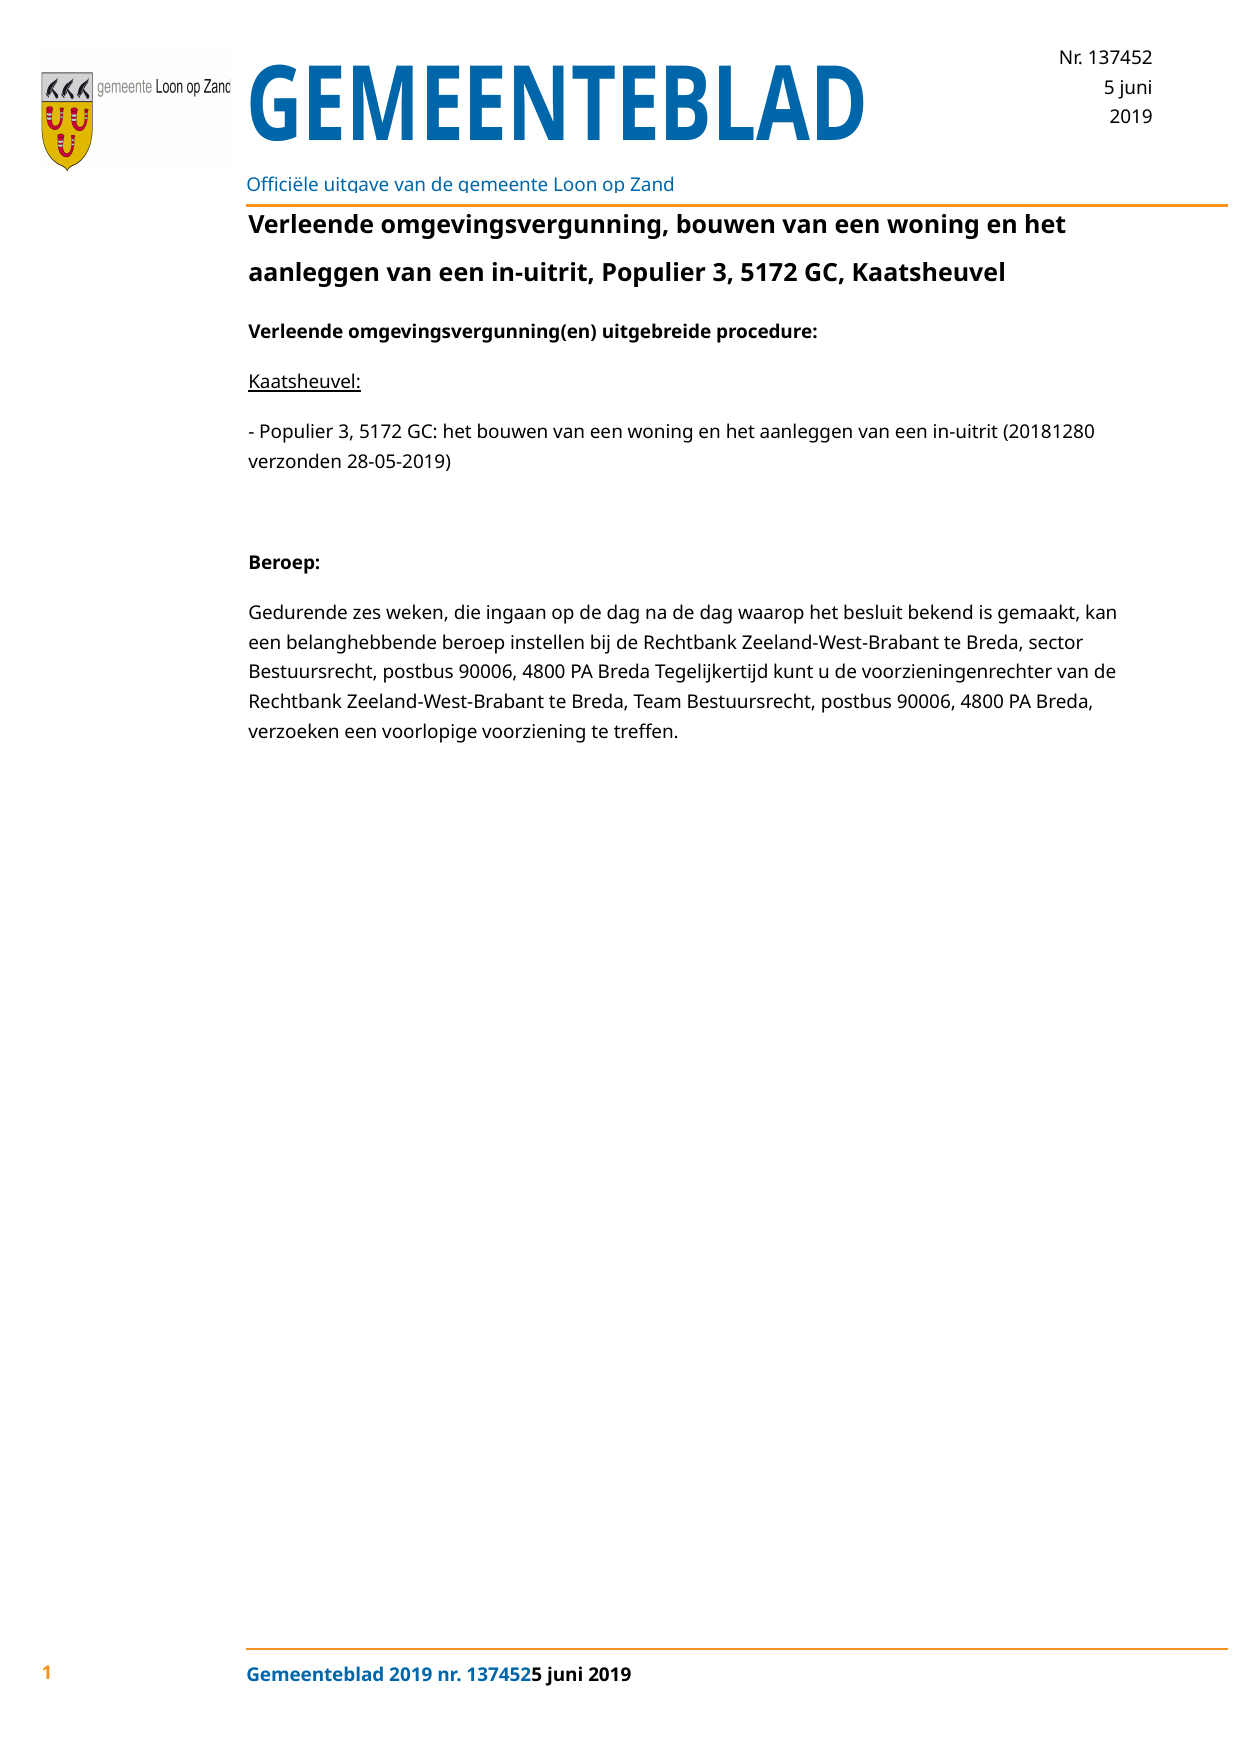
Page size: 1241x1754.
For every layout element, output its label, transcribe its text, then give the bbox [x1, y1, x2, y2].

text - Populier 3, 5172 GC: het bouwen van een woning en het aanleggen van een in-uitrit (20181280 verzonden 28-05-2019) [248, 419, 1152, 474]
text Kaatsheuvel: [248, 368, 1152, 394]
text Beroep: [248, 549, 1152, 575]
text Gedurende zes weken, die ingaan op de dag na de dag waarop het besluit bekend is gemaakt, kan een belanghebbende beroep instellen bij de Rechtbank Zeeland-West-Brabant te Breda, sector Bestuursrecht, postbus 90006, 4800 PA Breda Tegelijkertijd kunt u de voorzieningenrechter van de Rechtbank Zeeland-West-Brabant te Breda, Team Bestuursrecht, postbus 90006, 4800 PA Breda, verzoeken een voorlopige voorziening te treffen. [248, 599, 1152, 744]
picture [41, 47, 231, 172]
text Verleende omgevingsvergunning(en) uitgebreide procedure: [248, 318, 1152, 344]
text Verleende omgevingsvergunning, bouwen van een woning en het aanleggen van een in-uitrit, Populier 3, 5172 GC, Kaatsheuvel [248, 207, 1152, 288]
